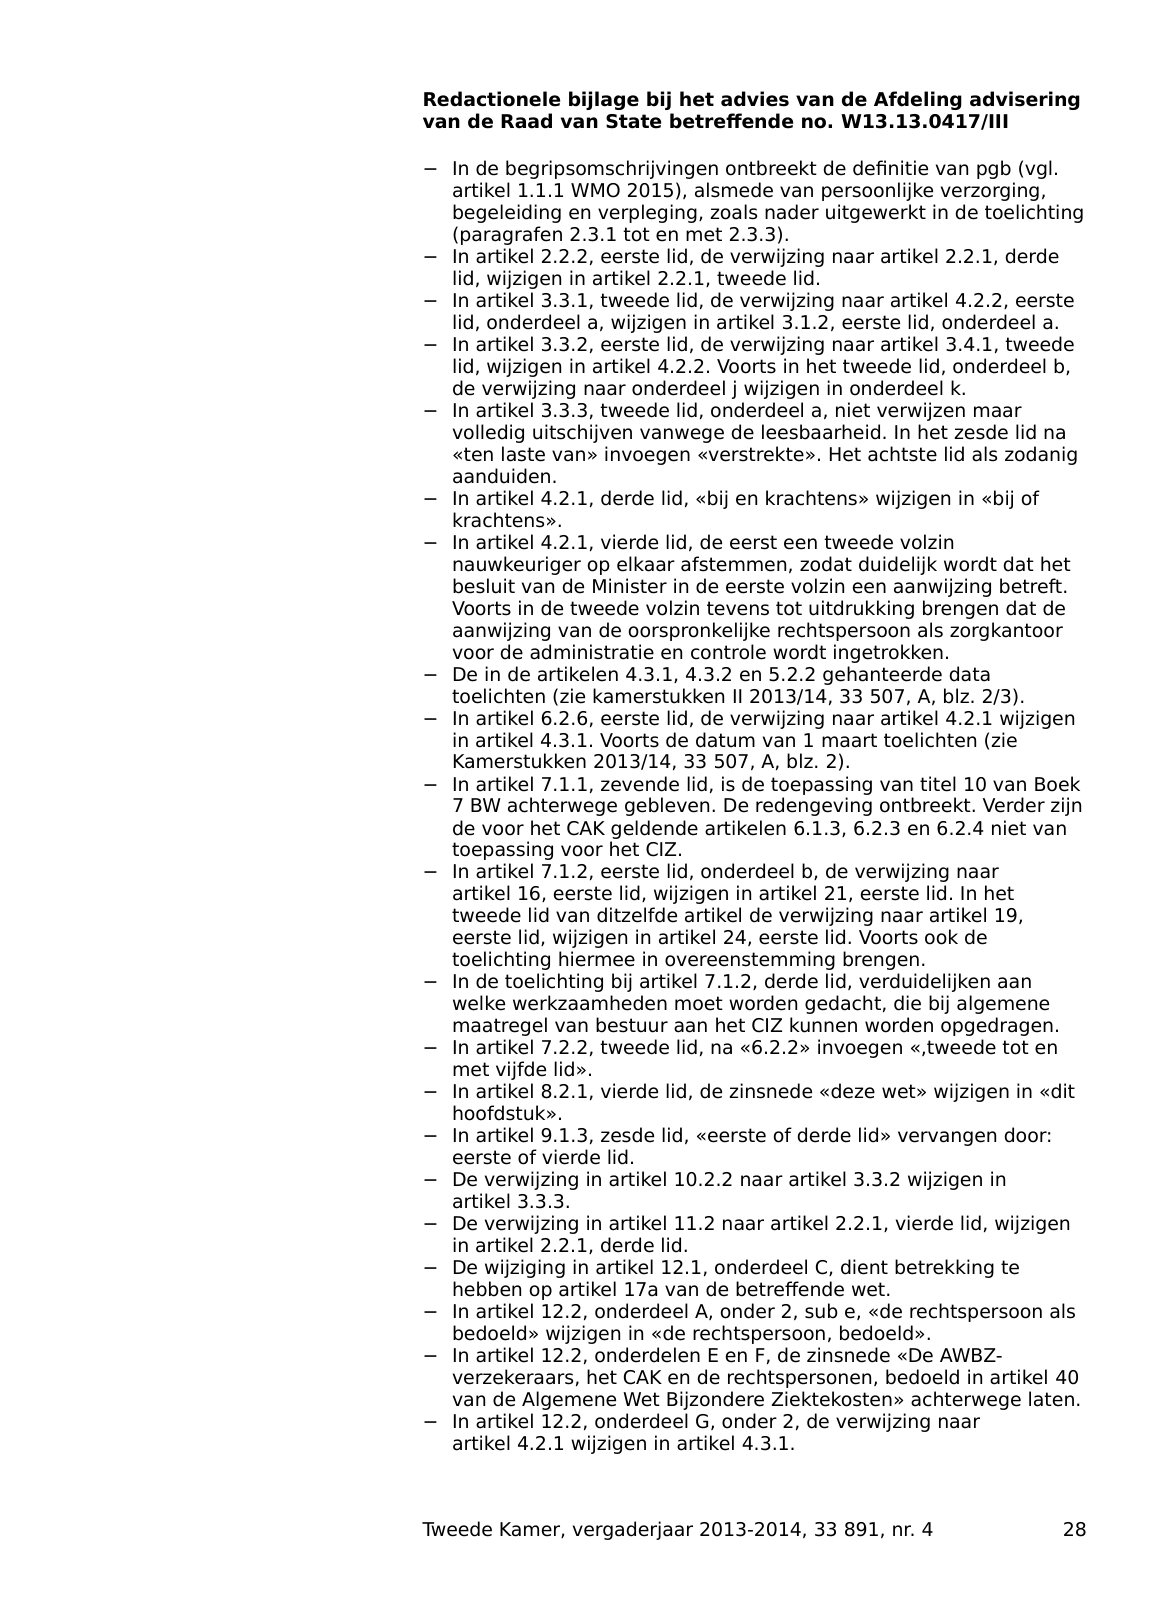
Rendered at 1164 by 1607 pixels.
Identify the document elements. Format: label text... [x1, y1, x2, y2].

text − In artikel 6.2.6, eerste lid, de verwijzing naar artikel 4.2.1 wijzigen in artikel 4.3.1. Voorts de datum van 1 maart toelichten (zie Kamerstukken 2013/14, 33 507, A, blz. 2). [422, 707, 1087, 773]
text − In artikel 12.2, onderdeel A, onder 2, sub e, «de rechtspersoon als bedoeld» wijzigen in «de rechtspersoon, bedoeld». [422, 1301, 1087, 1345]
text − In artikel 3.3.3, tweede lid, onderdeel a, niet verwijzen maar volledig uitschijven vanwege de leesbaarheid. In het zesde lid na «ten laste van» invoegen «verstrekte». Het achtste lid als zodanig aanduiden. [422, 400, 1087, 488]
text − In artikel 3.3.1, tweede lid, de verwijzing naar artikel 4.2.2, eerste lid, onderdeel a, wijzigen in artikel 3.1.2, eerste lid, onderdeel a. [422, 290, 1087, 334]
subtitle Redactionele bijlage bij het advies van de Afdeling advisering van de Raad van State betreffende no. W13.13.0417/III [77, 89, 1087, 133]
text − In artikel 12.2, onderdeel G, onder 2, de verwijzing naar artikel 4.2.1 wijzigen in artikel 4.3.1. [422, 1411, 1087, 1455]
text − De wijziging in artikel 12.1, onderdeel C, dient betrekking te hebben op artikel 17a van de betreffende wet. [422, 1257, 1087, 1301]
text − In artikel 4.2.1, vierde lid, de eerst een tweede volzin nauwkeuriger op elkaar afstemmen, zodat duidelijk wordt dat het besluit van de Minister in de eerste volzin een aanwijzing betreft. Voorts in de tweede volzin tevens tot uitdrukking brengen dat de aanwijzing van de oorspronkelijke rechtspersoon als zorgkantoor voor de administratie en controle wordt ingetrokken. [422, 532, 1087, 663]
text − In artikel 3.3.2, eerste lid, de verwijzing naar artikel 3.4.1, tweede lid, wijzigen in artikel 4.2.2. Voorts in het tweede lid, onderdeel b, de verwijzing naar onderdeel j wijzigen in onderdeel k. [422, 334, 1087, 400]
text − In de begripsomschrijvingen ontbreekt de definitie van pgb (vgl. artikel 1.1.1 WMO 2015), alsmede van persoonlijke verzorging, begeleiding en verpleging, zoals nader uitgewerkt in de toelichting (paragrafen 2.3.1 tot en met 2.3.3). [422, 158, 1087, 246]
text − De in de artikelen 4.3.1, 4.3.2 en 5.2.2 gehanteerde data toelichten (zie kamerstukken II 2013/14, 33 507, A, blz. 2/3). [422, 663, 1087, 707]
text − In artikel 8.2.1, vierde lid, de zinsnede «deze wet» wijzigen in «dit hoofdstuk». [422, 1081, 1087, 1125]
text − In artikel 7.1.1, zevende lid, is de toepassing van titel 10 van Boek 7 BW achterwege gebleven. De redengeving ontbreekt. Verder zijn de voor het CAK geldende artikelen 6.1.3, 6.2.3 en 6.2.4 niet van toepassing voor het CIZ. [422, 773, 1087, 861]
text − In artikel 7.1.2, eerste lid, onderdeel b, de verwijzing naar artikel 16, eerste lid, wijzigen in artikel 21, eerste lid. In het tweede lid van ditzelfde artikel de verwijzing naar artikel 19, eerste lid, wijzigen in artikel 24, eerste lid. Voorts ook de toelichting hiermee in overeenstemming brengen. [422, 861, 1087, 971]
text − In de toelichting bij artikel 7.1.2, derde lid, verduidelijken aan welke werkzaamheden moet worden gedacht, die bij algemene maatregel van bestuur aan het CIZ kunnen worden opgedragen. [422, 971, 1087, 1037]
text − In artikel 12.2, onderdelen E en F, de zinsnede «De AWBZ-verzekeraars, het CAK en de rechtspersonen, bedoeld in artikel 40 van de Algemene Wet Bijzondere Ziektekosten» achterwege laten. [422, 1345, 1087, 1411]
text − In artikel 7.2.2, tweede lid, na «6.2.2» invoegen «,tweede tot en met vijfde lid». [422, 1037, 1087, 1081]
text − De verwijzing in artikel 10.2.2 naar artikel 3.3.2 wijzigen in artikel 3.3.3. [422, 1169, 1087, 1213]
text − In artikel 9.1.3, zesde lid, «eerste of derde lid» vervangen door: eerste of vierde lid. [422, 1125, 1087, 1169]
text − In artikel 2.2.2, eerste lid, de verwijzing naar artikel 2.2.1, derde lid, wijzigen in artikel 2.2.1, tweede lid. [422, 246, 1087, 290]
text − De verwijzing in artikel 11.2 naar artikel 2.2.1, vierde lid, wijzigen in artikel 2.2.1, derde lid. [422, 1213, 1087, 1257]
text − In artikel 4.2.1, derde lid, «bij en krachtens» wijzigen in «bij of krachtens». [422, 488, 1087, 532]
